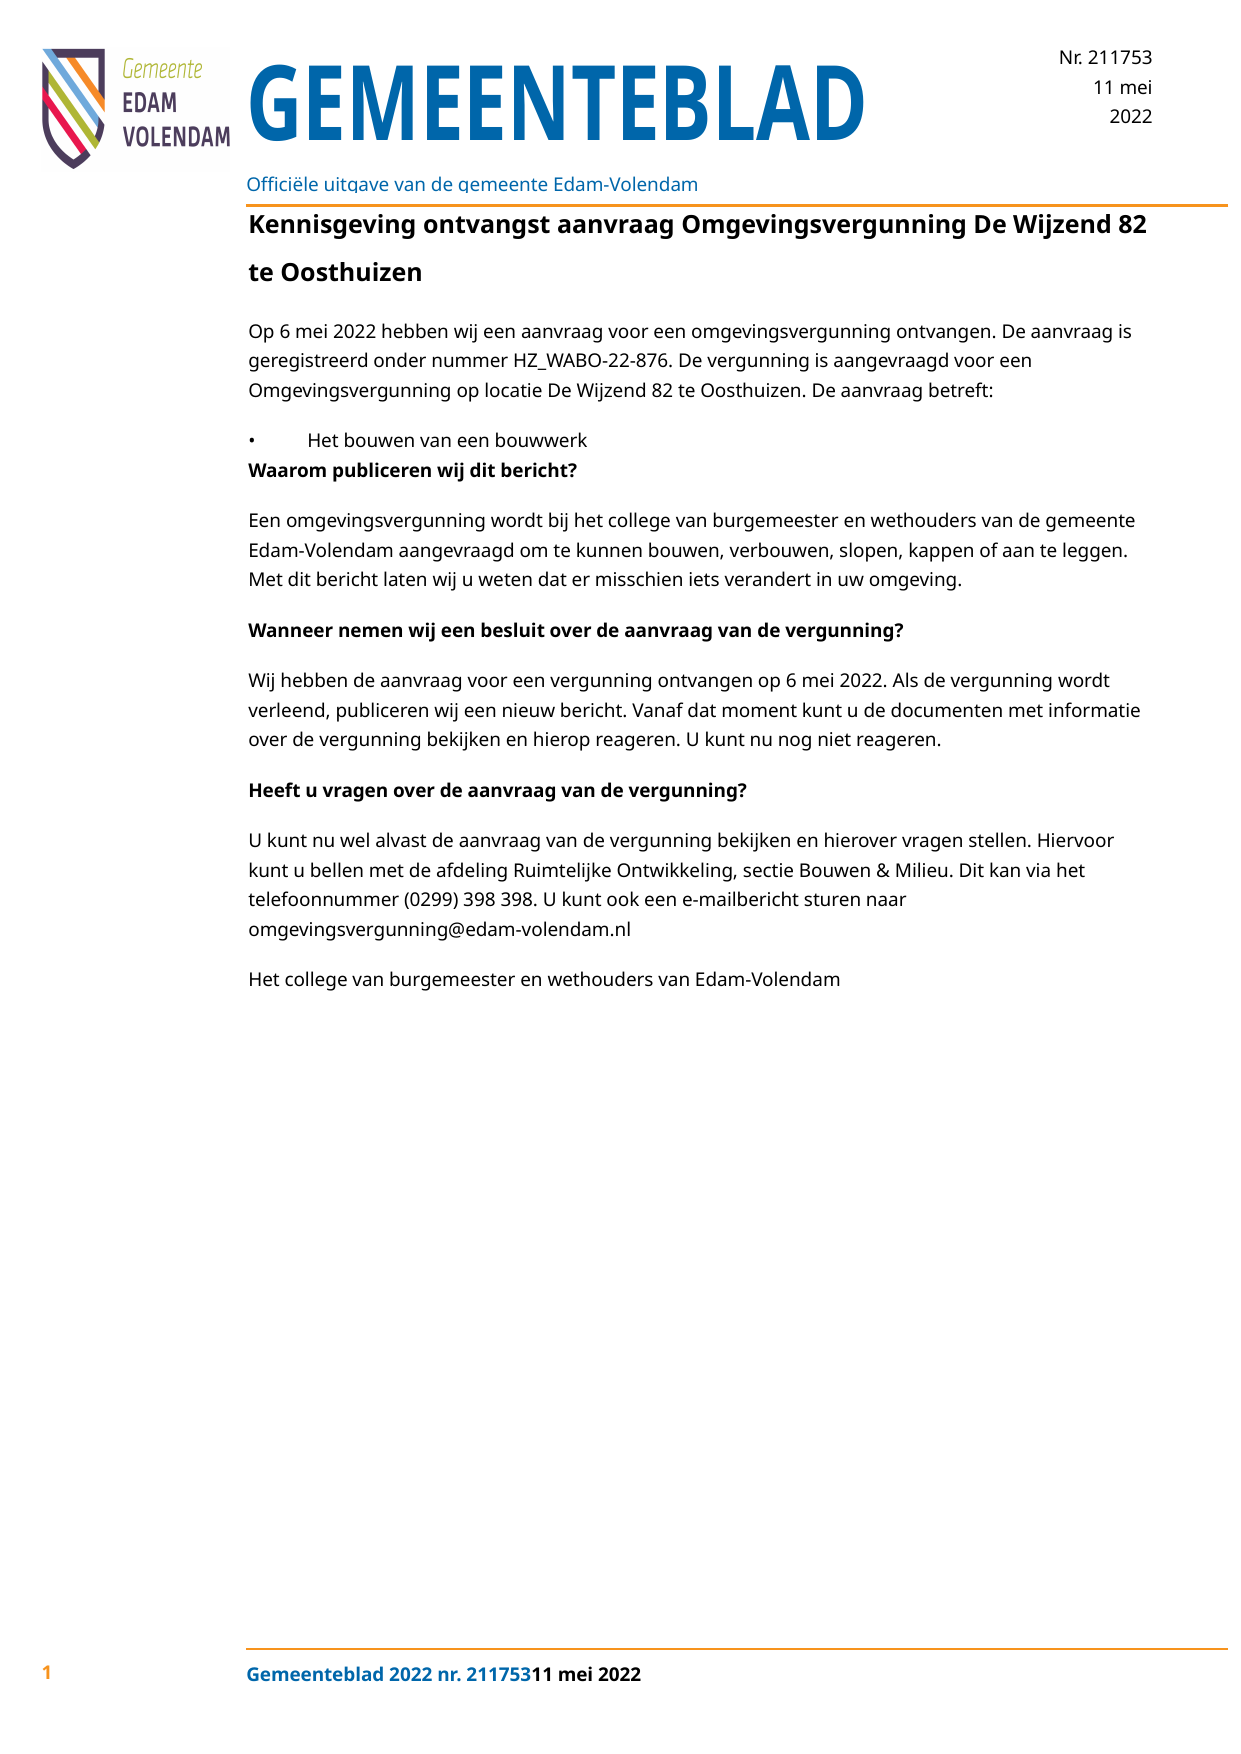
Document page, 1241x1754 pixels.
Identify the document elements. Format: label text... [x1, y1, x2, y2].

list Het bouwen van een bouwwerk [248, 427, 1152, 453]
text Wij hebben de aanvraag voor een vergunning ontvangen op 6 mei 2022. Als de vergunning wordt verleend, publiceren wij een nieuw bericht. Vanaf dat moment kunt u de documenten met informatie over de vergunning bekijken en hierop reageren. U kunt nu nog niet reageren. [248, 667, 1152, 752]
text Heeft u vragen over de aanvraag van de vergunning? [248, 777, 1152, 803]
text Wanneer nemen wij een besluit over de aanvraag van de vergunning? [248, 617, 1152, 643]
text Kennisgeving ontvangst aanvraag Omgevingsvergunning De Wijzend 82 te Oosthuizen [248, 207, 1152, 288]
picture [41, 47, 231, 172]
text Op 6 mei 2022 hebben wij een aanvraag voor een omgevingsvergunning ontvangen. De aanvraag is geregistreerd onder nummer HZ_WABO-22-876. De vergunning is aangevraagd voor een Omgevingsvergunning op locatie De Wijzend 82 te Oosthuizen. De aanvraag betreft: [248, 318, 1152, 403]
text Een omgevingsvergunning wordt bij het college van burgemeester en wethouders van de gemeente Edam-Volendam aangevraagd om te kunnen bouwen, verbouwen, slopen, kappen of aan te leggen. Met dit bericht laten wij u weten dat er misschien iets verandert in uw omgeving. [248, 507, 1152, 592]
text Waarom publiceren wij dit bericht? [248, 457, 1152, 483]
text Het college van burgemeester en wethouders van Edam-Volendam [248, 967, 1152, 992]
text U kunt nu wel alvast de aanvraag van de vergunning bekijken en hierover vragen stellen. Hiervoor kunt u bellen met de afdeling Ruimtelijke Ontwikkeling, sectie Bouwen & Milieu. Dit kan via het telefoonnummer (0299) 398 398. U kunt ook een e-mailbericht sturen naar omgevingsvergunning@edam-volendam.nl [248, 827, 1152, 942]
